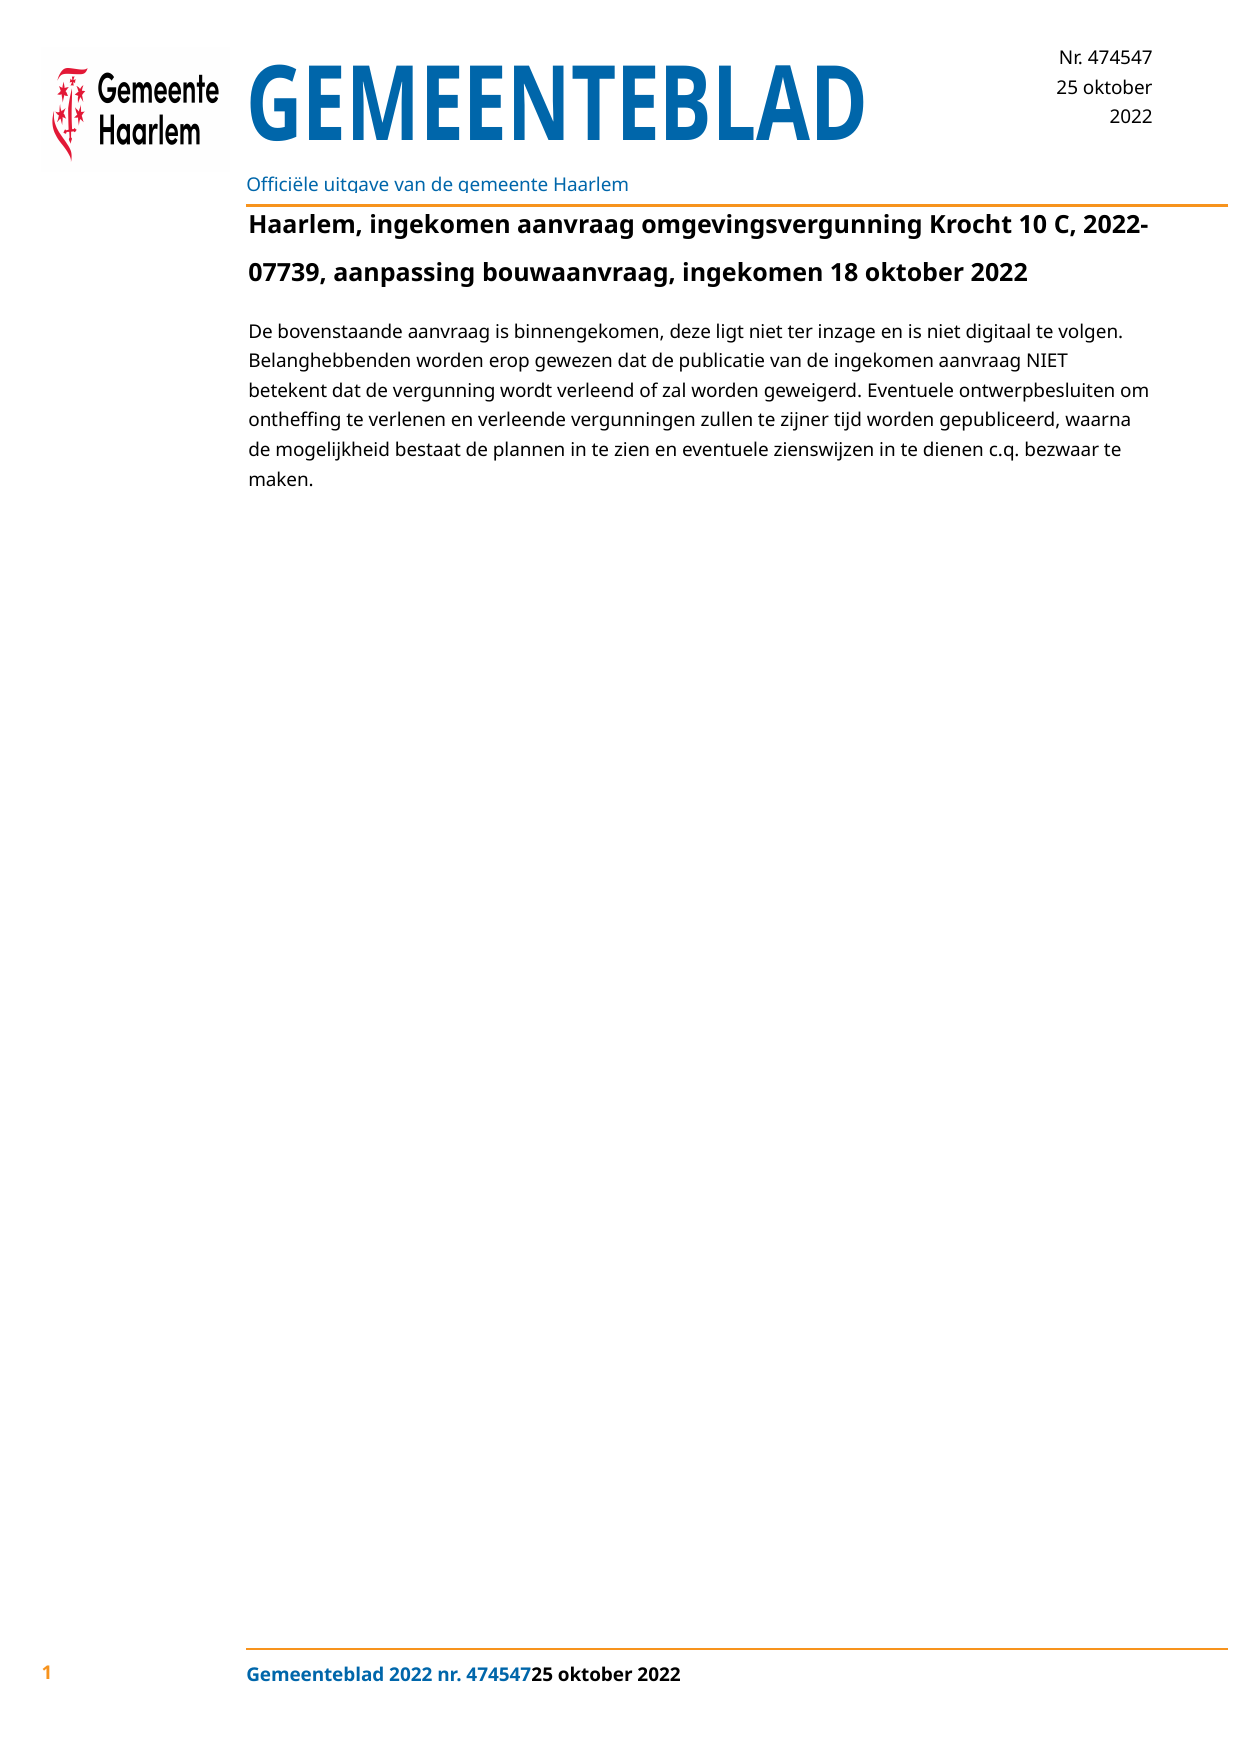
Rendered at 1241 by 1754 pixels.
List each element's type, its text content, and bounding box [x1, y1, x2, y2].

text De bovenstaande aanvraag is binnengekomen, deze ligt niet ter inzage en is niet digitaal te volgen. Belanghebbenden worden erop gewezen dat de publicatie van de ingekomen aanvraag NIET betekent dat de vergunning wordt verleend of zal worden geweigerd. Eventuele ontwerpbesluiten om ontheffing te verlenen en verleende vergunningen zullen te zijner tijd worden gepubliceerd, waarna de mogelijkheid bestaat de plannen in te zien en eventuele zienswijzen in te dienen c.q. bezwaar te maken. [248, 318, 1152, 492]
text Haarlem, ingekomen aanvraag omgevingsvergunning Krocht 10 C, 2022-07739, aanpassing bouwaanvraag, ingekomen 18 oktober 2022 [248, 207, 1152, 288]
picture [41, 47, 231, 172]
